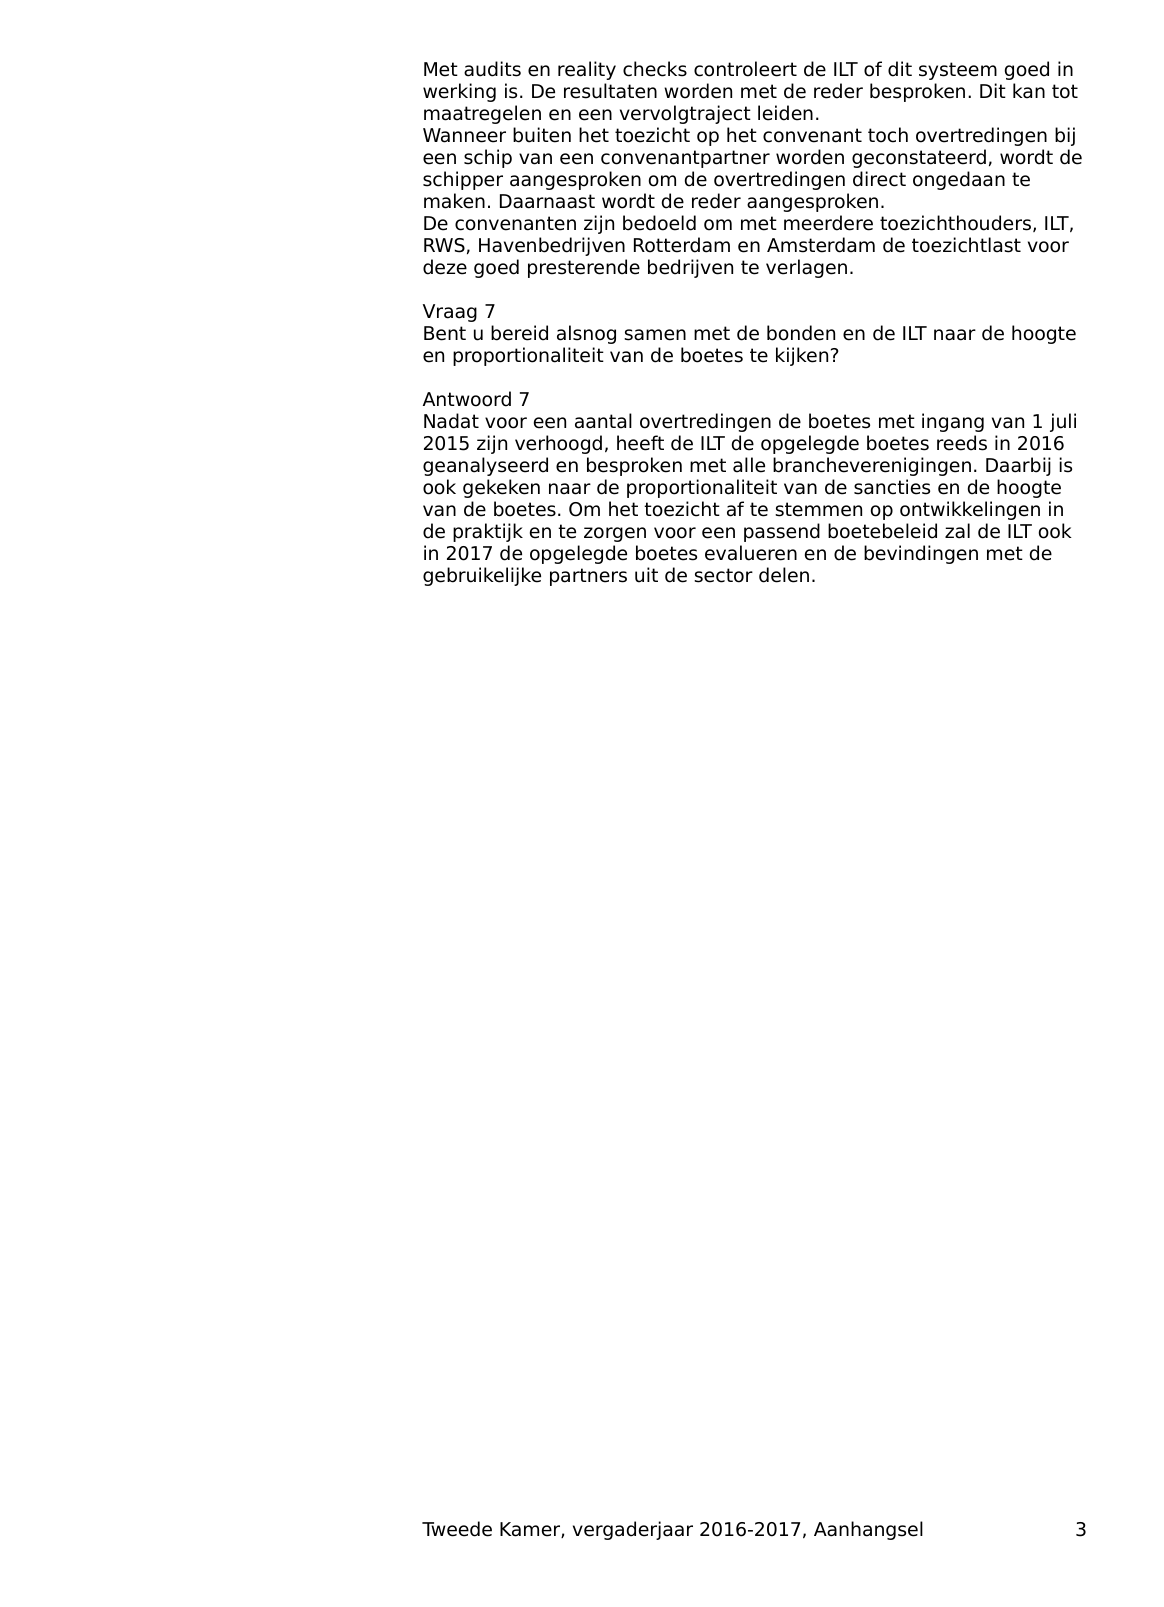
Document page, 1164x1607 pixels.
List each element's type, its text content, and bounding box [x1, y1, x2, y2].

text Wanneer buiten het toezicht op het convenant toch overtredingen bij een schip van een convenantpartner worden geconstateerd, wordt de schipper aangesproken om de overtredingen direct ongedaan te maken. Daarnaast wordt de reder aangesproken. [422, 125, 1087, 213]
text Antwoord 7 [422, 389, 1087, 411]
text Bent u bereid alsnog samen met de bonden en de ILT naar de hoogte en proportionaliteit van de boetes te kijken? [422, 323, 1087, 367]
text Vraag 7 [422, 301, 1087, 323]
text De convenanten zijn bedoeld om met meerdere toezichthouders, ILT, RWS, Havenbedrijven Rotterdam en Amsterdam de toezichtlast voor deze goed presterende bedrijven te verlagen. [422, 213, 1087, 279]
text Nadat voor een aantal overtredingen de boetes met ingang van 1 juli 2015 zijn verhoogd, heeft de ILT de opgelegde boetes reeds in 2016 geanalyseerd en besproken met alle brancheverenigingen. Daarbij is ook gekeken naar de proportionaliteit van de sancties en de hoogte van de boetes. Om het toezicht af te stemmen op ontwikkelingen in de praktijk en te zorgen voor een passend boetebeleid zal de ILT ook in 2017 de opgelegde boetes evalueren en de bevindingen met de gebruikelijke partners uit de sector delen. [422, 411, 1087, 587]
text Met audits en reality checks controleert de ILT of dit systeem goed in werking is. De resultaten worden met de reder besproken. Dit kan tot maatregelen en een vervolgtraject leiden. [422, 59, 1087, 125]
